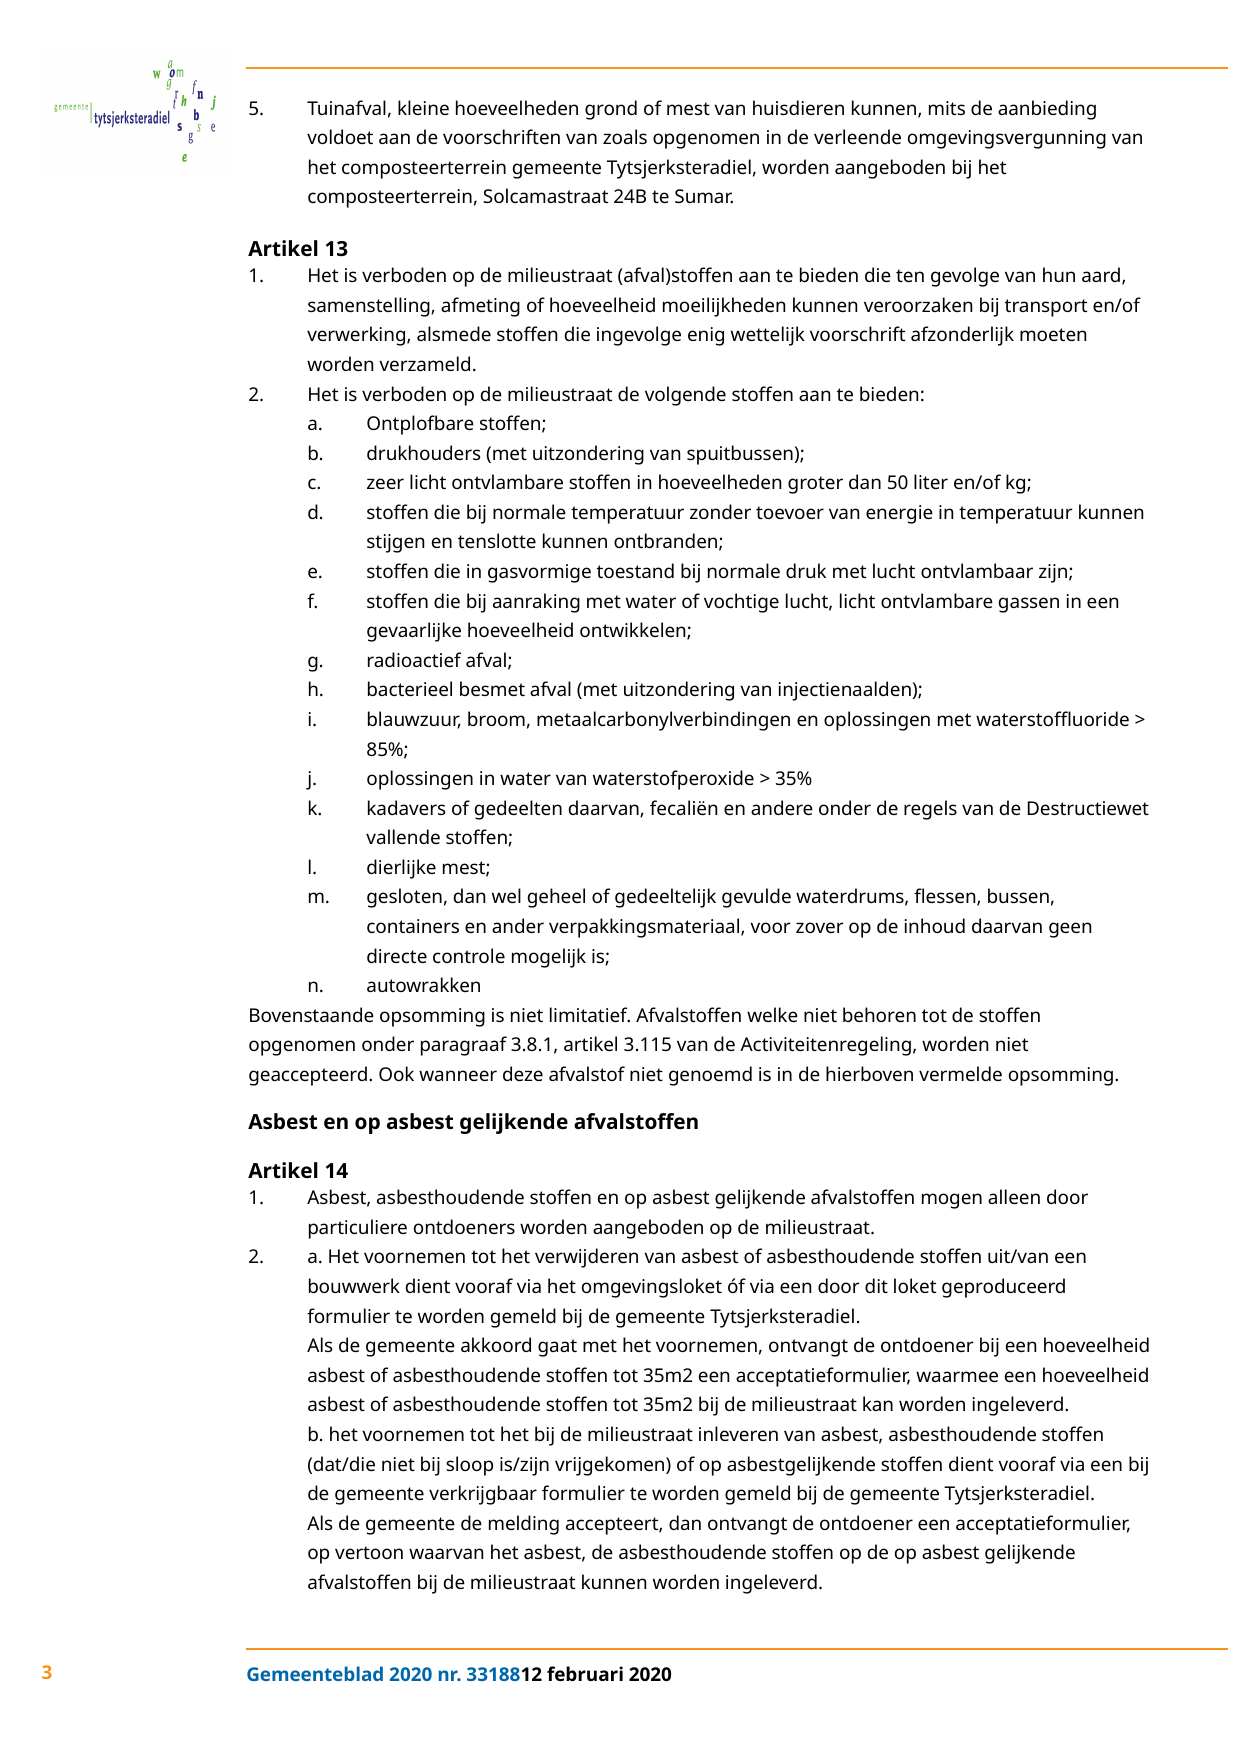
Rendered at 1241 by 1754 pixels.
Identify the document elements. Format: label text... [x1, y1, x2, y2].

list Het is verboden op de milieustraat de volgende stoffen aan te bieden: [248, 381, 1152, 406]
list Asbest, asbesthoudende stoffen en op asbest gelijkende afvalstoffen mogen alleen door particuliere ontdoeners worden aangeboden op de milieustraat. [248, 1184, 1152, 1240]
text Artikel 14 [248, 1156, 1152, 1184]
list stoffen die bij normale temperatuur zonder toevoer van energie in temperatuur kunnen stijgen en tenslotte kunnen ontbranden; [307, 499, 1152, 554]
text Bovenstaande opsomming is niet limitatief. Afvalstoffen welke niet behoren tot de stoffen opgenomen onder paragraaf 3.8.1, artikel 3.115 van de Activiteitenregeling, worden niet geaccepteerd. Ook wanneer deze afvalstof niet genoemd is in de hierboven vermelde opsomming. [248, 1002, 1152, 1087]
list a. Het voornemen tot het verwijderen van asbest of asbesthoudende stoffen uit/van een bouwwerk dient vooraf via het omgevingsloket óf via een door dit loket geproduceerd formulier te worden gemeld bij de gemeente Tytsjerksteradiel. [248, 1244, 1152, 1328]
list zeer licht ontvlambare stoffen in hoeveelheden groter dan 50 liter en/of kg; [307, 469, 1152, 495]
list dierlijke mest; [307, 854, 1152, 880]
list radioactief afval; [307, 647, 1152, 673]
list bacterieel besmet afval (met uitzondering van injectienaalden); [307, 677, 1152, 702]
text Artikel 13 [248, 234, 1152, 262]
list Het is verboden op de milieustraat (afval)stoffen aan te bieden die ten gevolge van hun aard, samenstelling, afmeting of hoeveelheid moeilijkheden kunnen veroorzaken bij transport en/of verwerking, alsmede stoffen die ingevolge enig wettelijk voorschrift afzonderlijk moeten worden verzameld. [248, 262, 1152, 377]
list stoffen die bij aanraking met water of vochtige lucht, licht ontvlambare gassen in een gevaarlijke hoeveelheid ontwikkelen; [307, 588, 1152, 643]
list autowrakken [307, 972, 1152, 998]
list Als de gemeente de melding accepteert, dan ontvangt de ontdoener een acceptatieformulier, op vertoon waarvan het asbest, de asbesthoudende stoffen op de op asbest gelijkende afvalstoffen bij de milieustraat kunnen worden ingeleverd. [248, 1510, 1152, 1595]
list drukhouders (met uitzondering van spuitbussen); [307, 440, 1152, 466]
list b. het voornemen tot het bij de milieustraat inleveren van asbest, asbesthoudende stoffen (dat/die niet bij sloop is/zijn vrijgekomen) of op asbestgelijkende stoffen dient vooraf via een bij de gemeente verkrijgbaar formulier te worden gemeld bij de gemeente Tytsjerksteradiel. [248, 1421, 1152, 1506]
list gesloten, dan wel geheel of gedeeltelijk gevulde waterdrums, flessen, bussen, containers en ander verpakkingsmateriaal, voor zover op de inhoud daarvan geen directe controle mogelijk is; [307, 884, 1152, 968]
picture [41, 47, 231, 172]
list Als de gemeente akkoord gaat met het voornemen, ontvangt de ontdoener bij een hoeveelheid asbest of asbesthoudende stoffen tot 35m2 een acceptatieformulier, waarmee een hoeveelheid asbest of asbesthoudende stoffen tot 35m2 bij de milieustraat kan worden ingeleverd. [248, 1332, 1152, 1417]
text Asbest en op asbest gelijkende afvalstoffen [248, 1107, 1152, 1135]
list oplossingen in water van waterstofperoxide > 35% [307, 765, 1152, 791]
list Ontplofbare stoffen; [307, 410, 1152, 436]
list kadavers of gedeelten daarvan, fecaliën en andere onder de regels van de Destructiewet vallende stoffen; [307, 795, 1152, 850]
list stoffen die in gasvormige toestand bij normale druk met lucht ontvlambaar zijn; [307, 558, 1152, 584]
list Tuinafval, kleine hoeveelheden grond of mest van huisdieren kunnen, mits de aanbieding voldoet aan de voorschriften van zoals opgenomen in de verleende omgevingsvergunning van het composteerterrein gemeente Tytsjerksteradiel, worden aangeboden bij het composteerterrein, Solcamastraat 24B te Sumar. [248, 95, 1152, 209]
list blauwzuur, broom, metaalcarbonylverbindingen en oplossingen met waterstoffluoride > 85%; [307, 706, 1152, 761]
